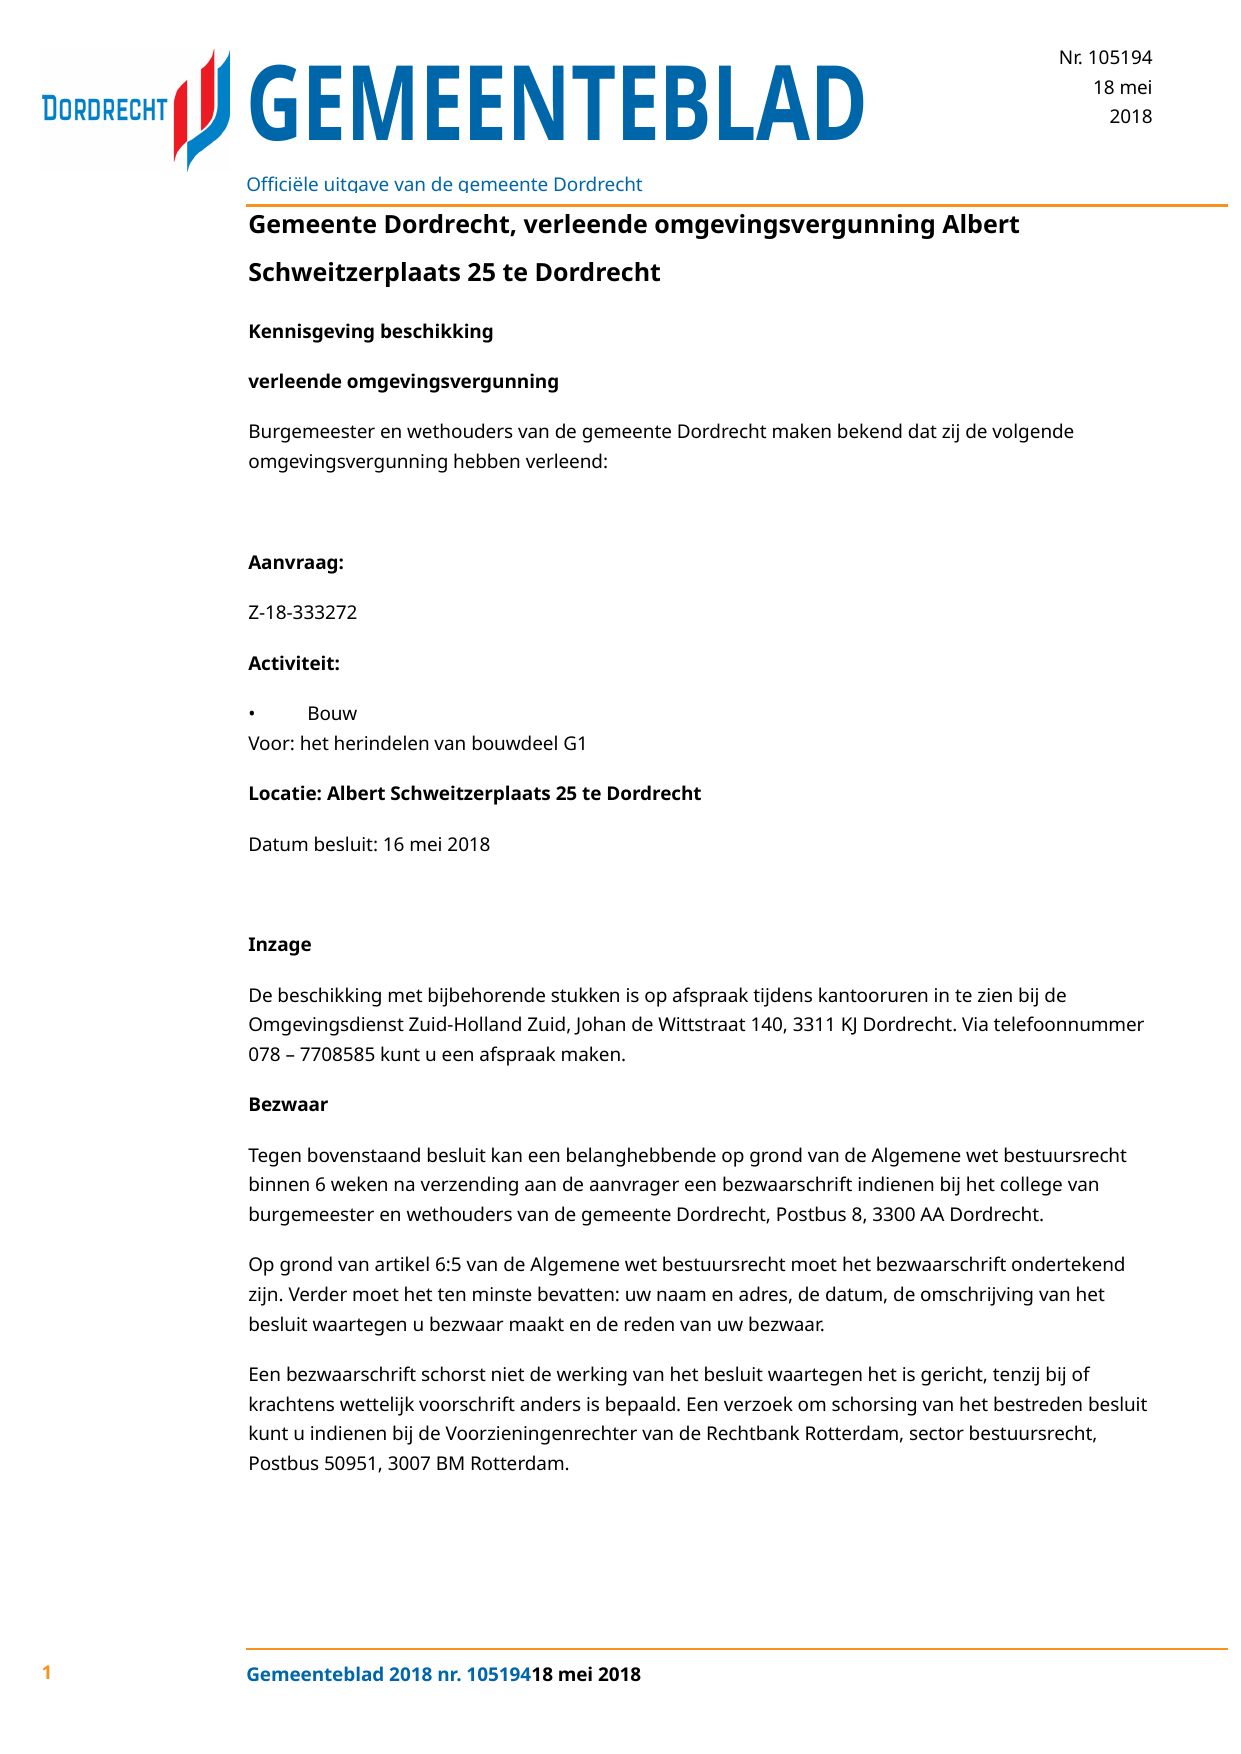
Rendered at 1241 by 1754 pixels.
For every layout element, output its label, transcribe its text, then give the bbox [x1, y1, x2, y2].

text Z-18-333272 [248, 599, 1152, 625]
text Datum besluit: 16 mei 2018 [248, 831, 1152, 857]
text Voor: het herindelen van bouwdeel G1 [248, 730, 1152, 756]
list Bouw [248, 700, 1152, 726]
text Activiteit: [248, 650, 1152, 676]
text Op grond van artikel 6:5 van de Algemene wet bestuursrecht moet het bezwaarschrift ondertekend zijn. Verder moet het ten minste bevatten: uw naam en adres, de datum, de omschrijving van het besluit waartegen u bezwaar maakt en de reden van uw bezwaar. [248, 1252, 1152, 1337]
text Aanvraag: [248, 549, 1152, 575]
text Bezwaar [248, 1092, 1152, 1117]
picture [41, 47, 231, 172]
text Tegen bovenstaand besluit kan een belanghebbende op grond van de Algemene wet bestuursrecht binnen 6 weken na verzending aan de aanvrager een bezwaarschrift indienen bij het college van burgemeester en wethouders van de gemeente Dordrecht, Postbus 8, 3300 AA Dordrecht. [248, 1142, 1152, 1227]
text Burgemeester en wethouders van de gemeente Dordrecht maken bekend dat zij de volgende omgevingsvergunning hebben verleend: [248, 419, 1152, 474]
text Kennisgeving beschikking [248, 318, 1152, 344]
text verleende omgevingsvergunning [248, 368, 1152, 394]
text Inzage [248, 932, 1152, 957]
text Locatie: Albert Schweitzerplaats 25 te Dordrecht [248, 780, 1152, 806]
text Een bezwaarschrift schorst niet de werking van het besluit waartegen het is gericht, tenzij bij of krachtens wettelijk voorschrift anders is bepaald. Een verzoek om schorsing van het bestreden besluit kunt u indienen bij de Voorzieningenrechter van de Rechtbank Rotterdam, sector bestuursrecht, Postbus 50951, 3007 BM Rotterdam. [248, 1361, 1152, 1476]
text Gemeente Dordrecht, verleende omgevingsvergunning Albert Schweitzerplaats 25 te Dordrecht [248, 207, 1152, 288]
text De beschikking met bijbehorende stukken is op afspraak tijdens kantooruren in te zien bij de Omgevingsdienst Zuid-Holland Zuid, Johan de Wittstraat 140, 3311 KJ Dordrecht. Via telefoonnummer 078 – 7708585 kunt u een afspraak maken. [248, 982, 1152, 1067]
